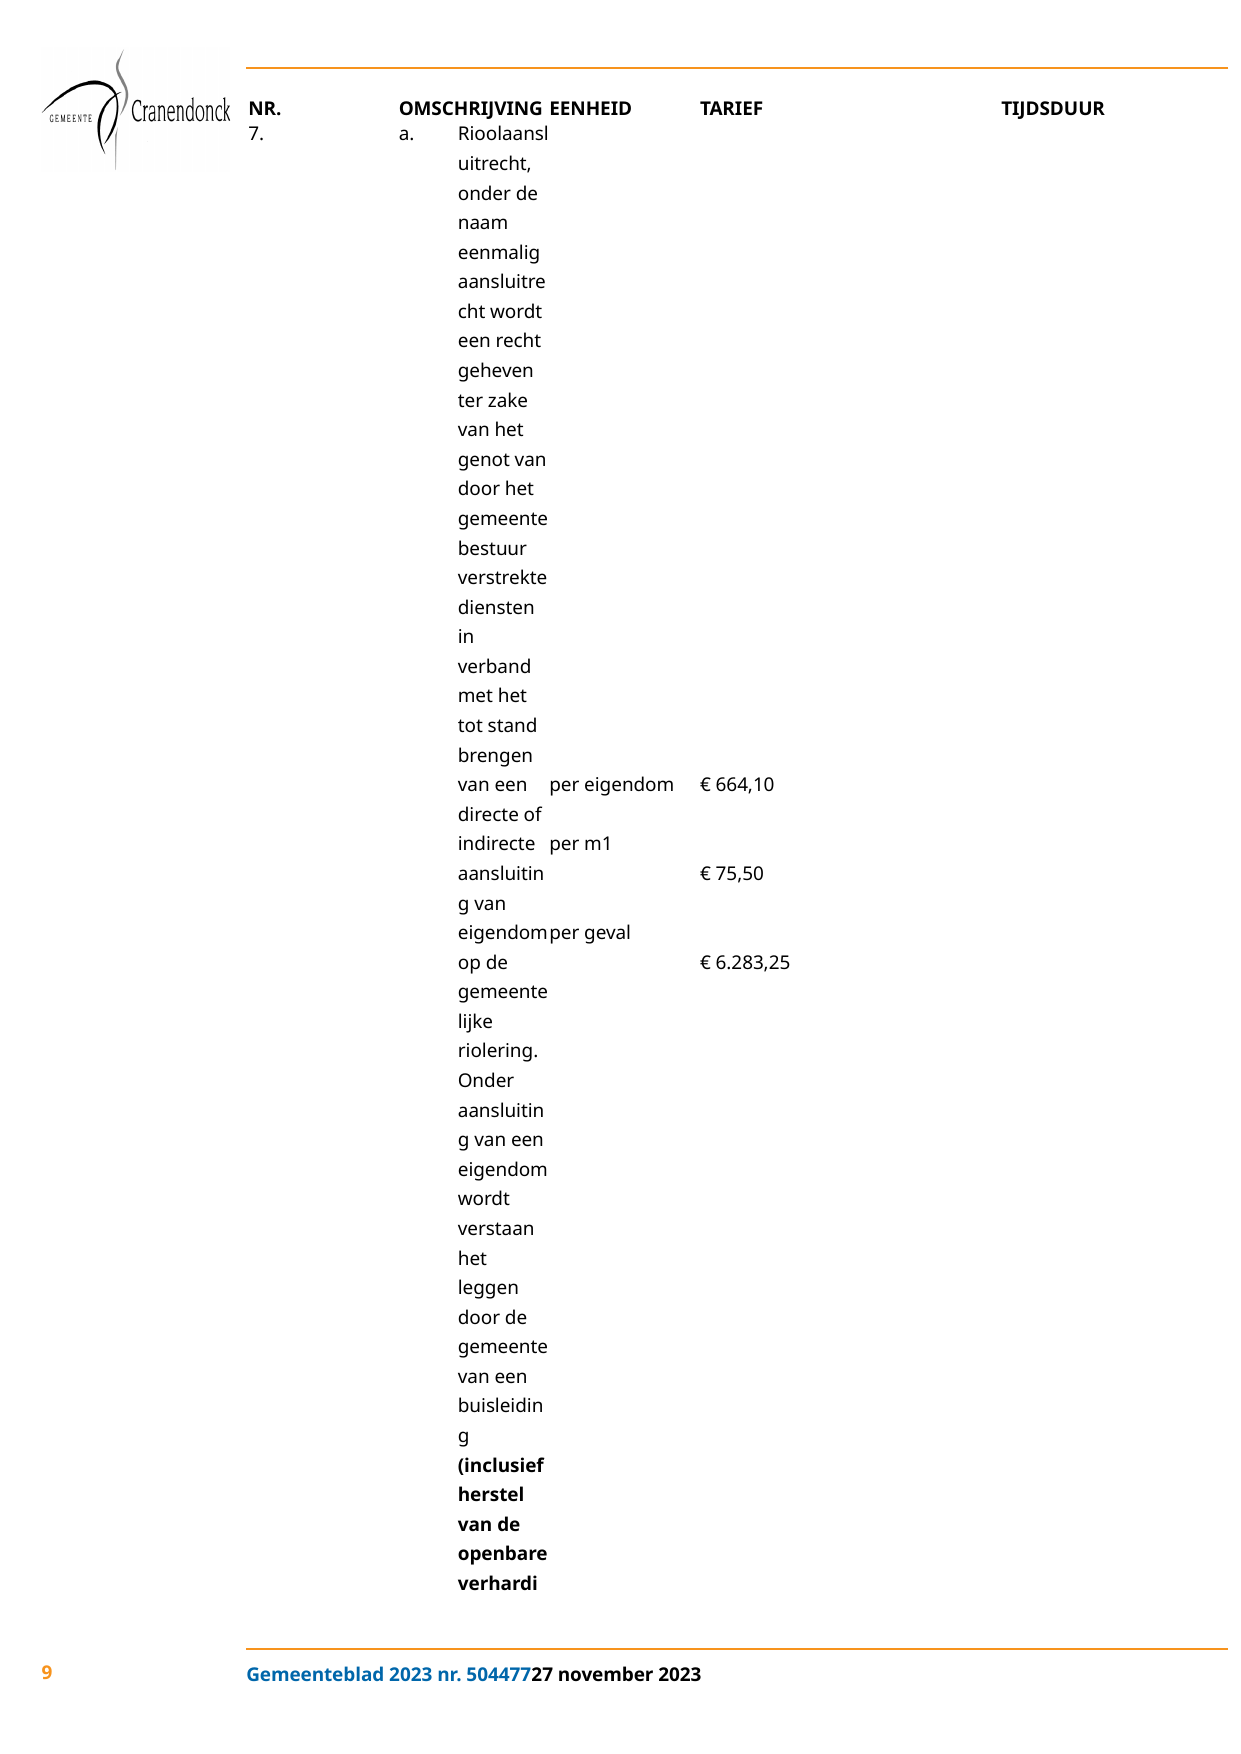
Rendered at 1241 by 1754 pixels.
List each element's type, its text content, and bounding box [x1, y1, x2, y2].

table_cell per eigendom per m1 per geval [549, 121, 700, 1596]
table_header NR. [248, 95, 398, 121]
table_header TIJDSDUUR [1001, 95, 1152, 121]
table_cell 7. [248, 121, 398, 1596]
table_header TARIEF [700, 95, 1001, 121]
table_header EENHEID [549, 95, 700, 121]
table_cell Rioolaansluitrecht, onder de naam eenmalig aansluitrecht wordt een recht geheven ter zake van het genot van door het gemeentebestuur verstrekte diensten in verband met het tot stand brengen van een directe of indirecte aansluiting van eigendom op de gemeentelijke riolering. Onder aansluiting van een eigendom wordt verstaan het leggen door de gemeente van een buisleiding (inclusief herstel van de openbare verhardi [399, 121, 549, 1596]
picture [41, 47, 231, 172]
table_cell [1001, 121, 1152, 1596]
table_header OMSCHRIJVING [399, 95, 549, 121]
table_cell € 664,10 € 75,50 € 6.283,25 [700, 121, 1001, 1596]
